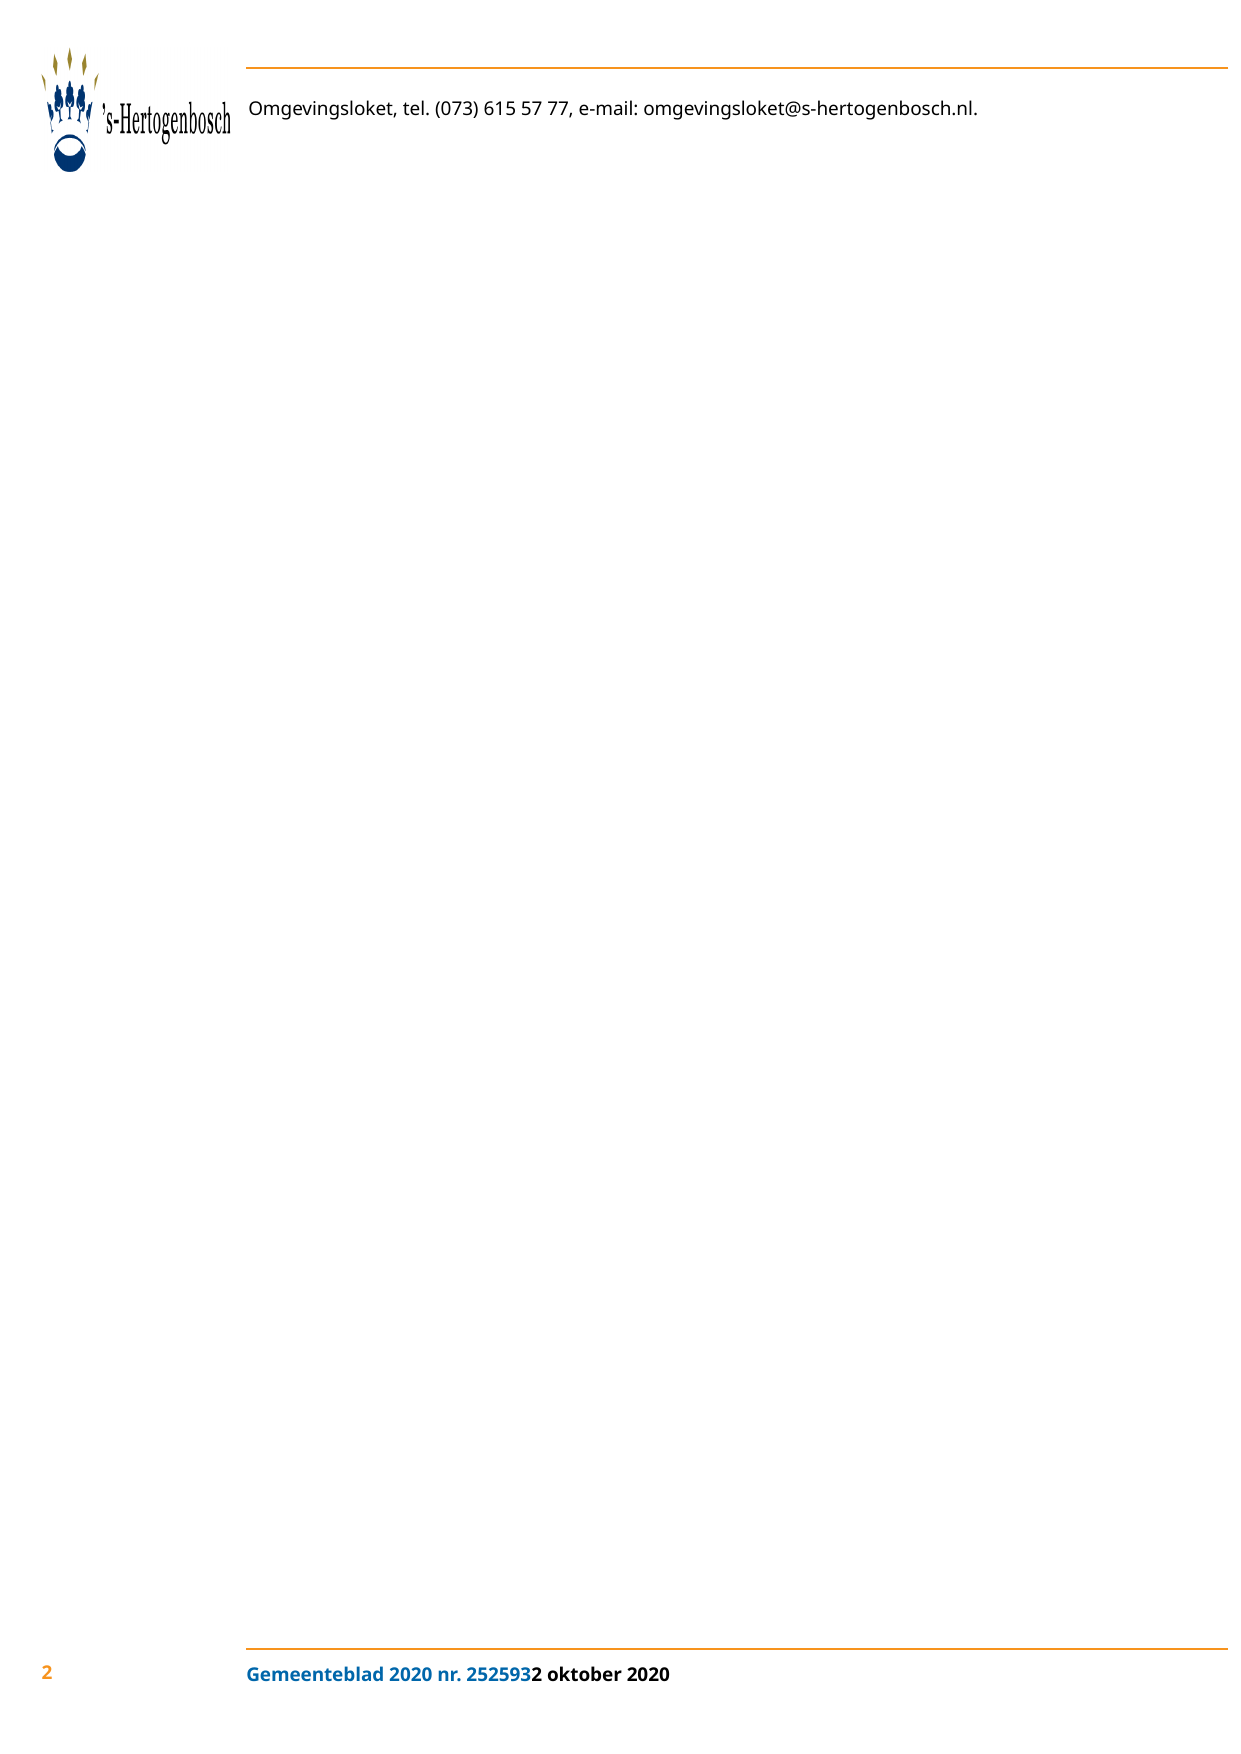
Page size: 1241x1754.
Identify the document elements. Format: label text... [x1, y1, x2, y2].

picture [41, 47, 231, 172]
text Omgevingsloket, tel. (073) 615 57 77, e-mail: omgevingsloket@s-hertogenbosch.nl. [248, 95, 1152, 121]
